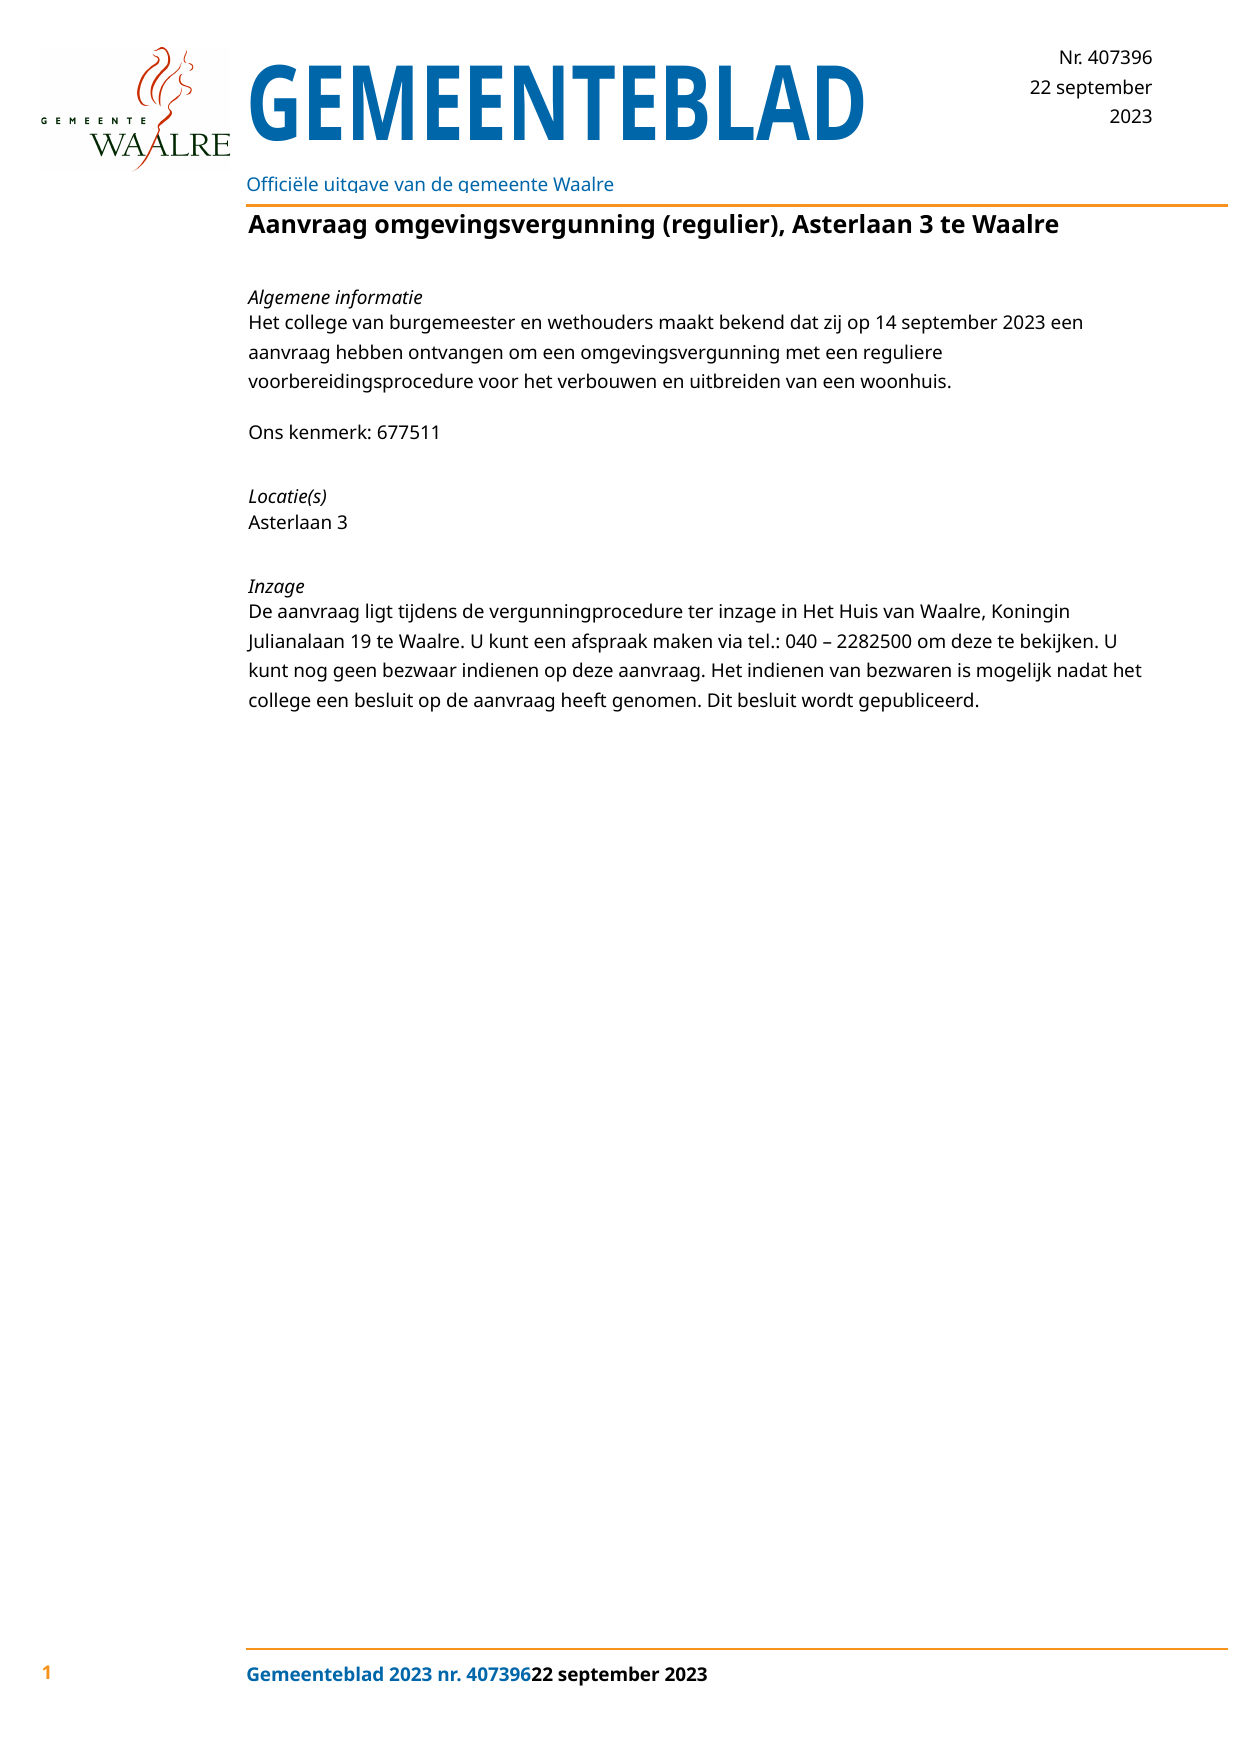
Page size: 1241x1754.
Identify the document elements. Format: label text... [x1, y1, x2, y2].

picture [41, 47, 231, 172]
text Algemene informatie [248, 284, 1152, 309]
text Het college van burgemeester en wethouders maakt bekend dat zij op 14 september 2023 een aanvraag hebben ontvangen om een omgevingsvergunning met een reguliere voorbereidingsprocedure voor het verbouwen en uitbreiden van een woonhuis. [248, 309, 1152, 394]
text Aanvraag omgevingsvergunning (regulier), Asterlaan 3 te Waalre [248, 207, 1152, 241]
text Ons kenmerk: 677511 [248, 419, 1152, 445]
text Locatie(s) [248, 483, 1152, 509]
text De aanvraag ligt tijdens de vergunningprocedure ter inzage in Het Huis van Waalre, Koningin Julianalaan 19 te Waalre. U kunt een afspraak maken via tel.: 040 – 2282500 om deze te bekijken. U kunt nog geen bezwaar indienen op deze aanvraag. Het indienen van bezwaren is mogelijk nadat het college een besluit op de aanvraag heeft genomen. Dit besluit wordt gepubliceerd. [248, 598, 1152, 713]
text Inzage [248, 573, 1152, 598]
text Asterlaan 3 [248, 509, 1152, 534]
